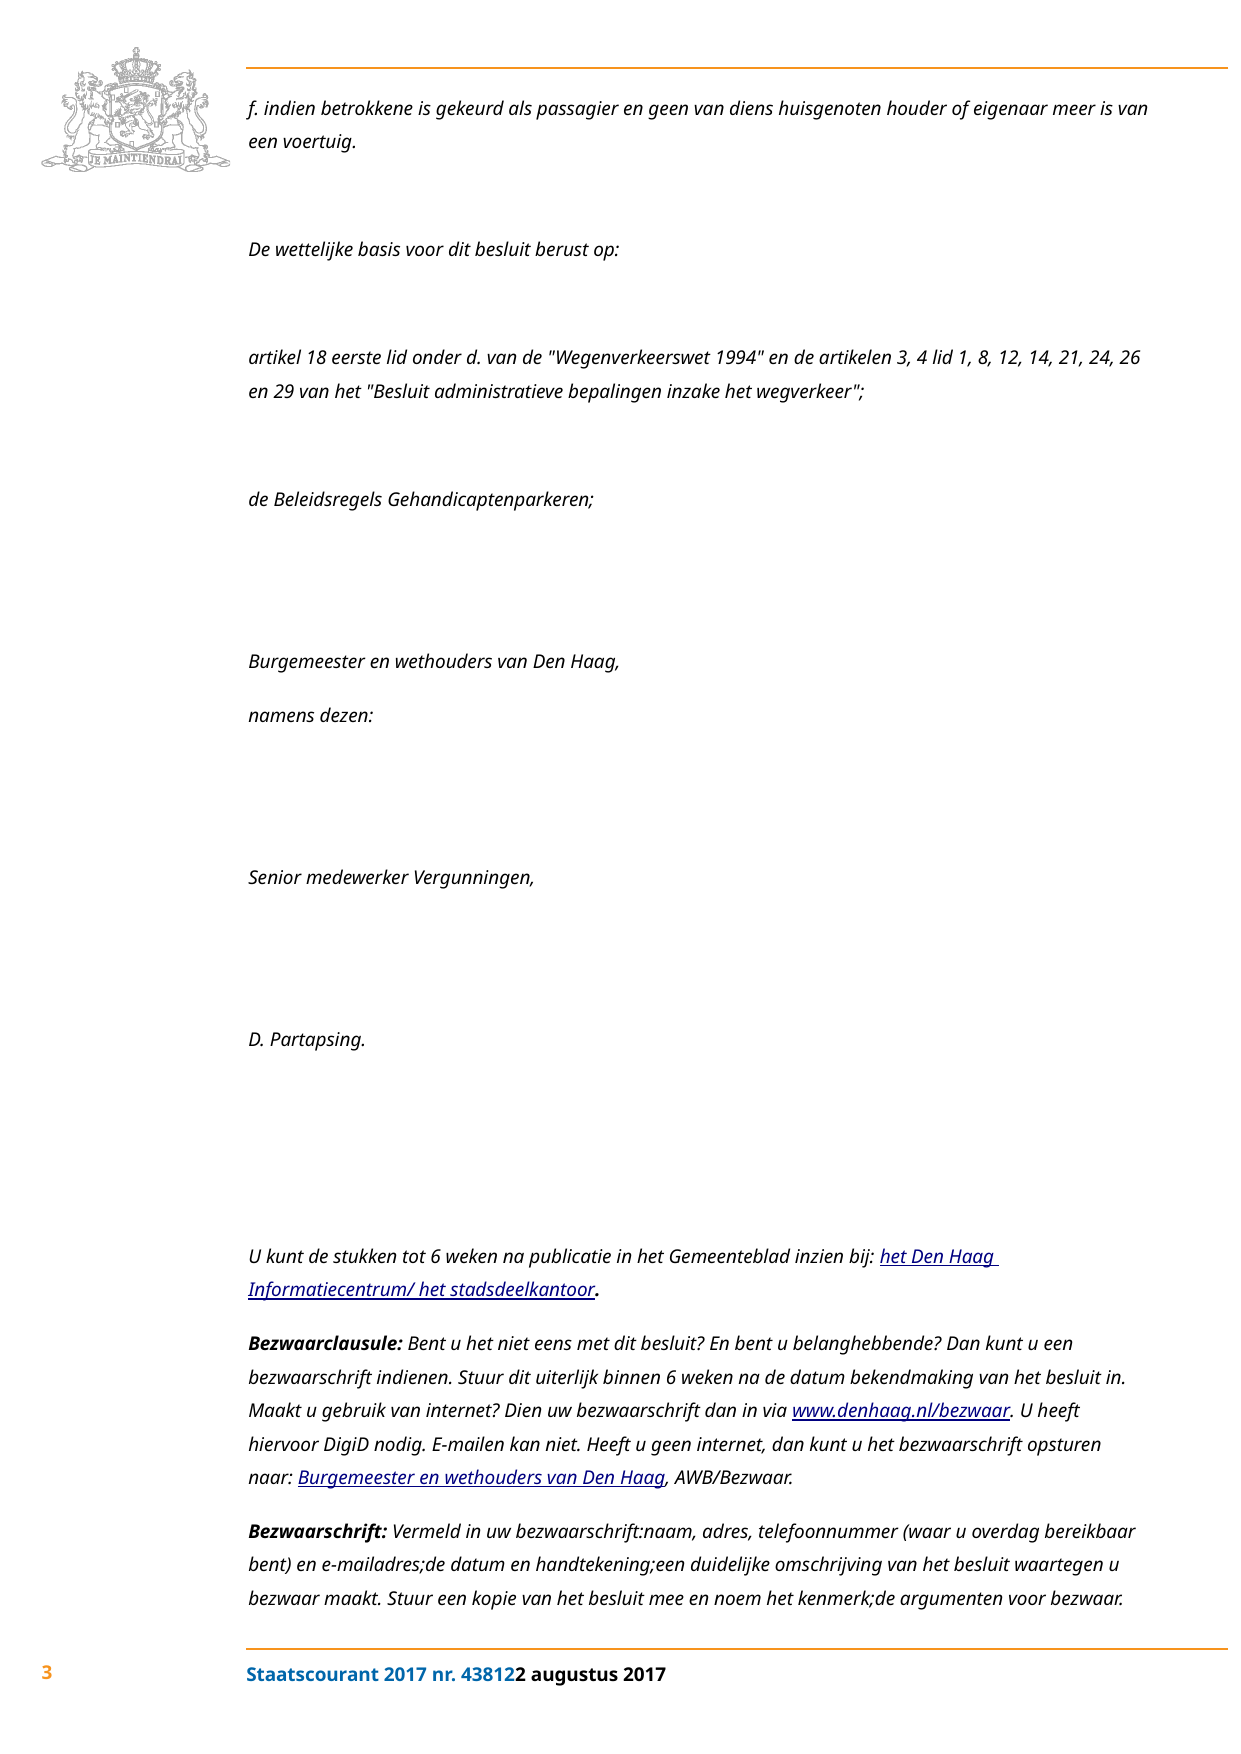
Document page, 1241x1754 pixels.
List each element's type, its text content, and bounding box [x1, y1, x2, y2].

text Senior medewerker Vergunningen, [248, 864, 1152, 890]
text D. Partapsing. [248, 1027, 1152, 1052]
text De wettelijke basis voor dit besluit berust op: [248, 236, 1152, 262]
text de Beleidsregels Gehandicaptenparkeren; [248, 486, 1152, 512]
text namens dezen: [248, 702, 1152, 728]
text U kunt de stukken tot 6 weken na publicatie in het Gemeenteblad inzien bij: het Den Haag Informatiecentrum/ het stadsdeelkantoor. [248, 1243, 1152, 1302]
text Bezwaarschrift: Vermeld in uw bezwaarschrift:naam, adres, telefoonnummer (waar u overdag bereikbaar bent) en e-mailadres;de datum en handtekening;een duidelijke omschrijving van het besluit waartegen u bezwaar maakt. Stuur een kopie van het besluit mee en noem het kenmerk;de argumenten voor bezwaar. [248, 1518, 1152, 1611]
text Burgemeester en wethouders van Den Haag, [248, 648, 1152, 674]
text artikel 18 eerste lid onder d. van de "Wegenverkeerswet 1994" en de artikelen 3, 4 lid 1, 8, 12, 14, 21, 24, 26 en 29 van het "Besluit administratieve bepalingen inzake het wegverkeer"; [248, 344, 1152, 404]
text Bezwaarclausule: Bent u het niet eens met dit besluit? En bent u belanghebbende? Dan kunt u een bezwaarschrift indienen. Stuur dit uiterlijk binnen 6 weken na de datum bekendmaking van het besluit in. Maakt u gebruik van internet? Dien uw bezwaarschrift dan in via www.denhaag.nl/bezwaar. U heeft hiervoor DigiD nodig. E-mailen kan niet. Heeft u geen internet, dan kunt u het bezwaarschrift opsturen naar: Burgemeester en wethouders van Den Haag, AWB/Bezwaar. [248, 1330, 1152, 1490]
text f. indien betrokkene is gekeurd als passagier en geen van diens huisgenoten houder of eigenaar meer is van een voertuig. [248, 95, 1152, 154]
picture [41, 47, 231, 172]
